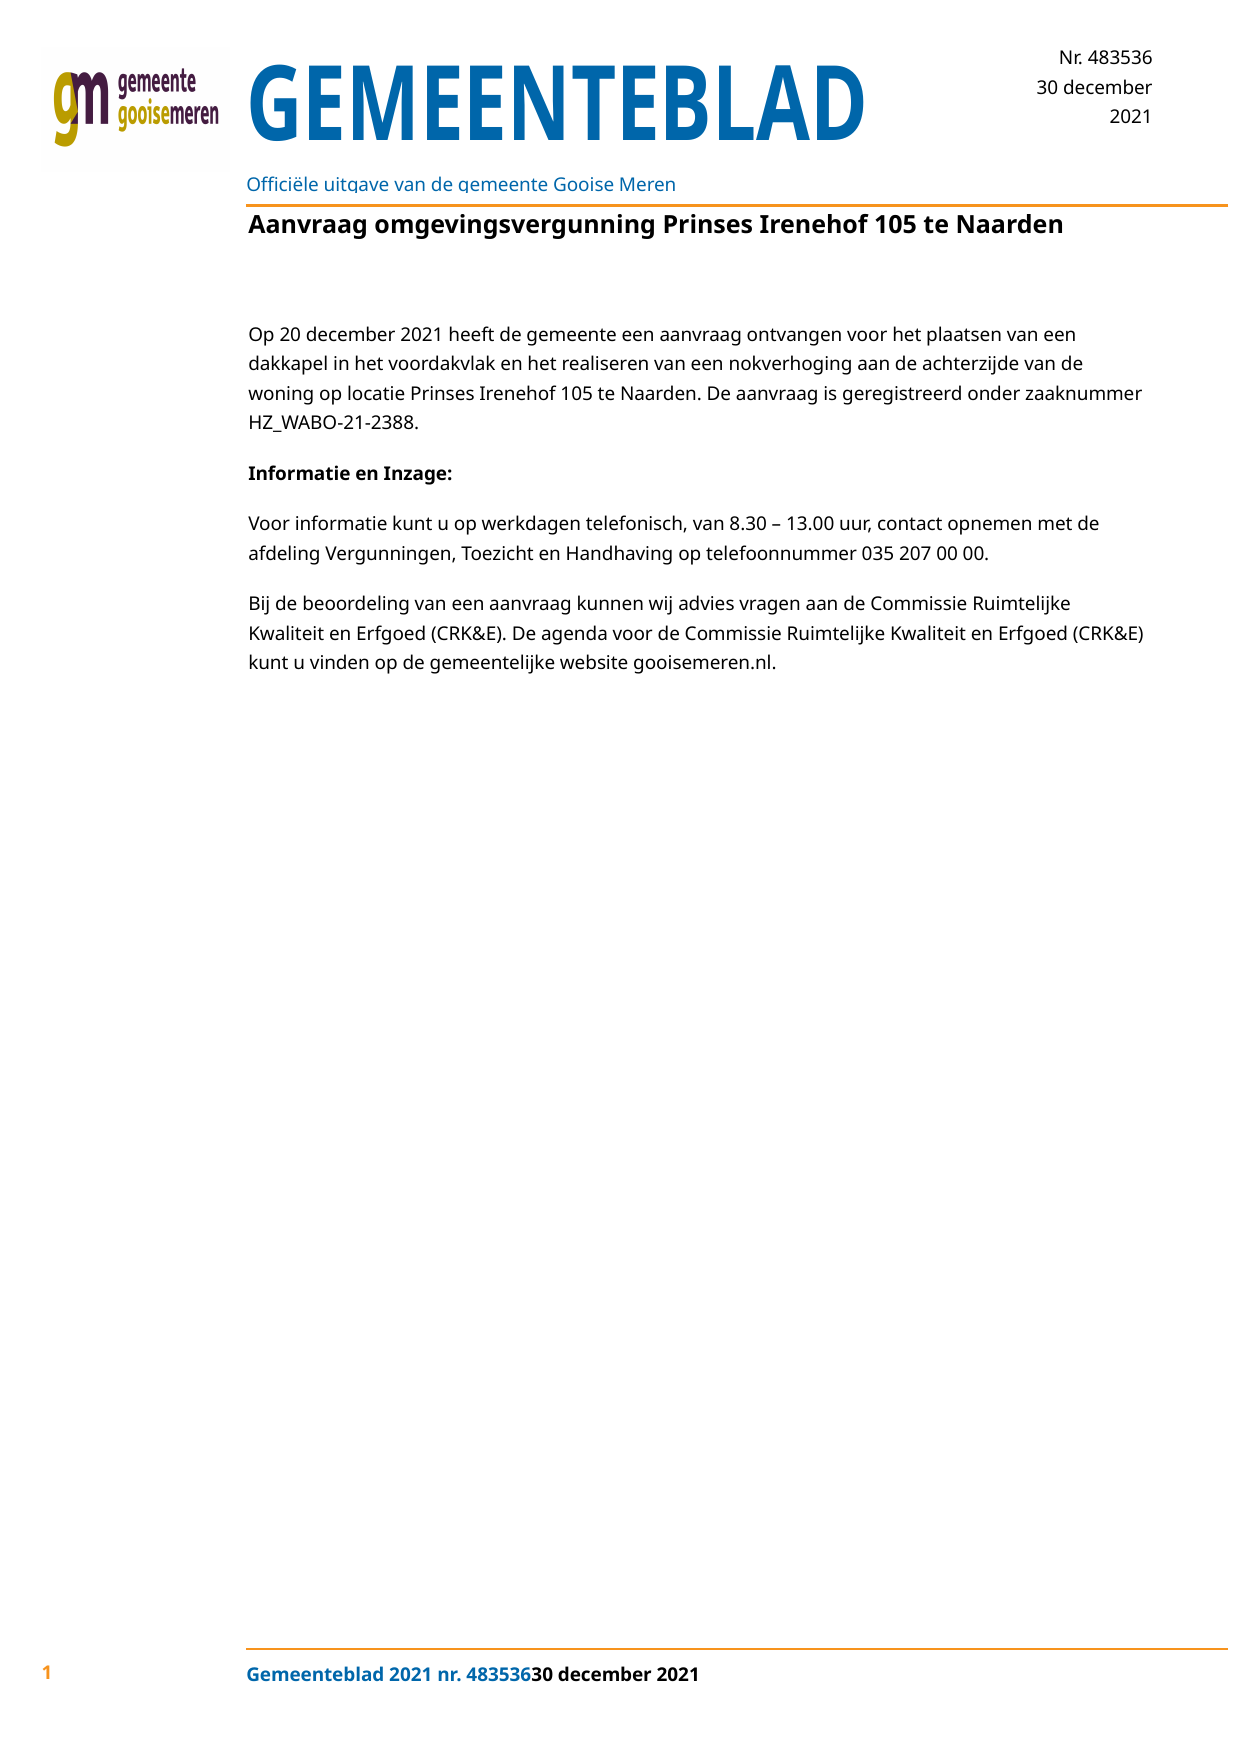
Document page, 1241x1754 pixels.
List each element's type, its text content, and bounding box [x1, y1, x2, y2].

text Voor informatie kunt u op werkdagen telefonisch, van 8.30 – 13.00 uur, contact opnemen met de afdeling Vergunningen, Toezicht en Handhaving op telefoonnummer 035 207 00 00. [248, 510, 1152, 566]
text Op 20 december 2021 heeft de gemeente een aanvraag ontvangen voor het plaatsen van een dakkapel in het voordakvlak en het realiseren van een nokverhoging aan de achterzijde van de woning op locatie Prinses Irenehof 105 te Naarden. De aanvraag is geregistreerd onder zaaknummer HZ_WABO-21-2388. [248, 321, 1152, 435]
text Informatie en Inzage: [248, 460, 1152, 486]
text Bij de beoordeling van een aanvraag kunnen wij advies vragen aan de Commissie Ruimtelijke Kwaliteit en Erfgoed (CRK&E). De agenda voor de Commissie Ruimtelijke Kwaliteit en Erfgoed (CRK&E) kunt u vinden op de gemeentelijke website gooisemeren.nl. [248, 590, 1152, 675]
text Aanvraag omgevingsvergunning Prinses Irenehof 105 te Naarden [248, 207, 1152, 241]
picture [41, 47, 231, 172]
